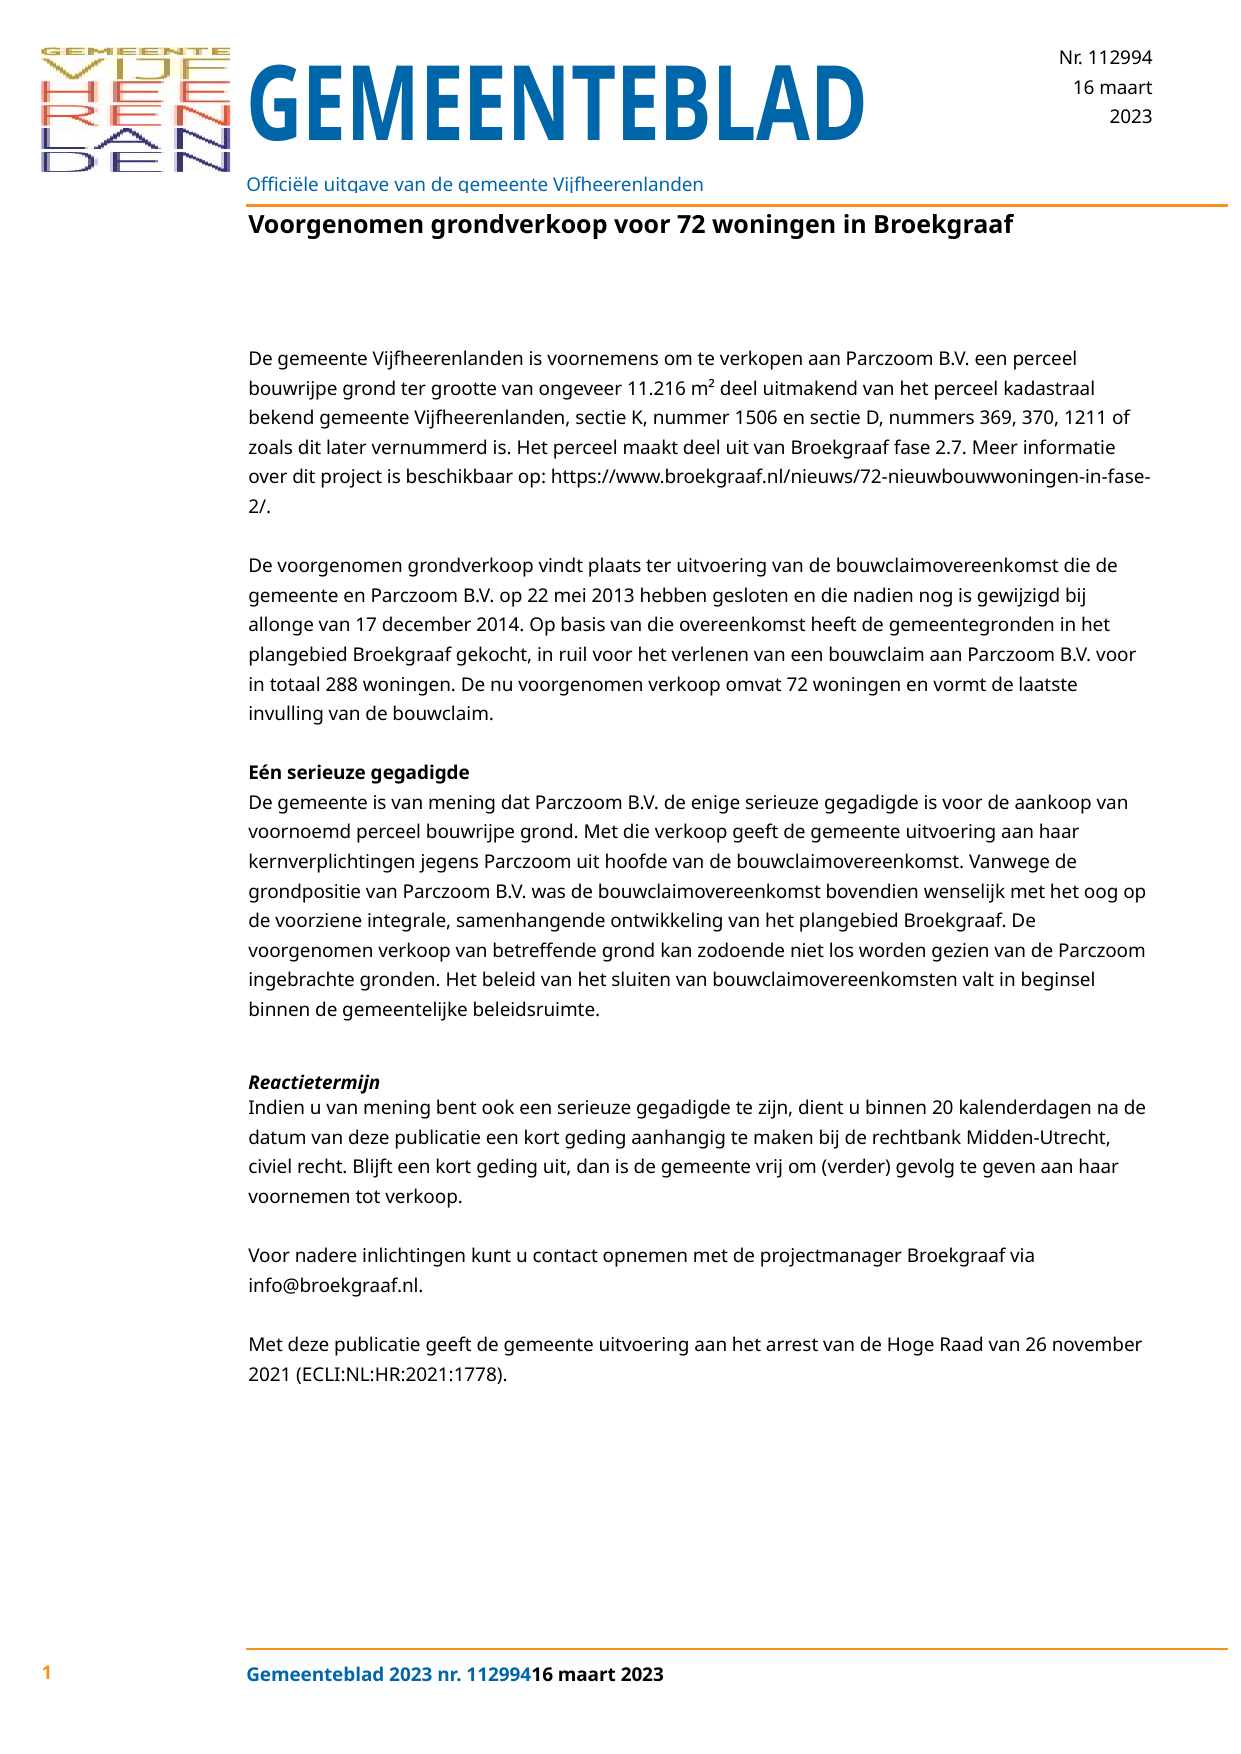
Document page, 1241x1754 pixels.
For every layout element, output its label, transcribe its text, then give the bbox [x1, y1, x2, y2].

text Met deze publicatie geeft de gemeente uitvoering aan het arrest van de Hoge Raad van 26 november 2021 (ECLI:NL:HR:2021:1778). [248, 1331, 1152, 1387]
text Indien u van mening bent ook een serieuze gegadigde te zijn, dient u binnen 20 kalenderdagen na de datum van deze publicatie een kort geding aanhangig te maken bij de rechtbank Midden-Utrecht, civiel recht. Blijft een kort geding uit, dan is de gemeente vrij om (verder) gevolg te geven aan haar voornemen tot verkoop. [248, 1094, 1152, 1209]
text Reactietermijn [248, 1069, 1152, 1094]
text Voor nadere inlichtingen kunt u contact opnemen met de projectmanager Broekgraaf via info@broekgraaf.nl. [248, 1242, 1152, 1298]
text De gemeente is van mening dat Parczoom B.V. de enige serieuze gegadigde is voor de aankoop van voornoemd perceel bouwrijpe grond. Met die verkoop geeft de gemeente uitvoering aan haar kernverplichtingen jegens Parczoom uit hoofde van de bouwclaimovereenkomst. Vanwege de grondpositie van Parczoom B.V. was de bouwclaimovereenkomst bovendien wenselijk met het oog op de voorziene integrale, samenhangende ontwikkeling van het plangebied Broekgraaf. De voorgenomen verkoop van betreffende grond kan zodoende niet los worden gezien van de Parczoom ingebrachte gronden. Het beleid van het sluiten van bouwclaimovereenkomsten valt in beginsel binnen de gemeentelijke beleidsruimte. [248, 789, 1152, 1022]
text De voorgenomen grondverkoop vindt plaats ter uitvoering van de bouwclaimovereenkomst die de gemeente en Parczoom B.V. op 22 mei 2013 hebben gesloten en die nadien nog is gewijzigd bij allonge van 17 december 2014. Op basis van die overeenkomst heeft de gemeentegronden in het plangebied Broekgraaf gekocht, in ruil voor het verlenen van een bouwclaim aan Parczoom B.V. voor in totaal 288 woningen. De nu voorgenomen verkoop omvat 72 woningen en vormt de laatste invulling van de bouwclaim. [248, 552, 1152, 726]
text Voorgenomen grondverkoop voor 72 woningen in Broekgraaf [248, 207, 1152, 241]
text De gemeente Vijfheerenlanden is voornemens om te verkopen aan Parczoom B.V. een perceel bouwrijpe grond ter grootte van ongeveer 11.216 m² deel uitmakend van het perceel kadastraal bekend gemeente Vijfheerenlanden, sectie K, nummer 1506 en sectie D, nummers 369, 370, 1211 of zoals dit later vernummerd is. Het perceel maakt deel uit van Broekgraaf fase 2.7. Meer informatie over dit project is beschikbaar op: https://www.broekgraaf.nl/nieuws/72-nieuwbouwwoningen-in-fase-2/. [248, 345, 1152, 519]
text Eén serieuze gegadigde [248, 759, 1152, 785]
picture [41, 47, 231, 172]
